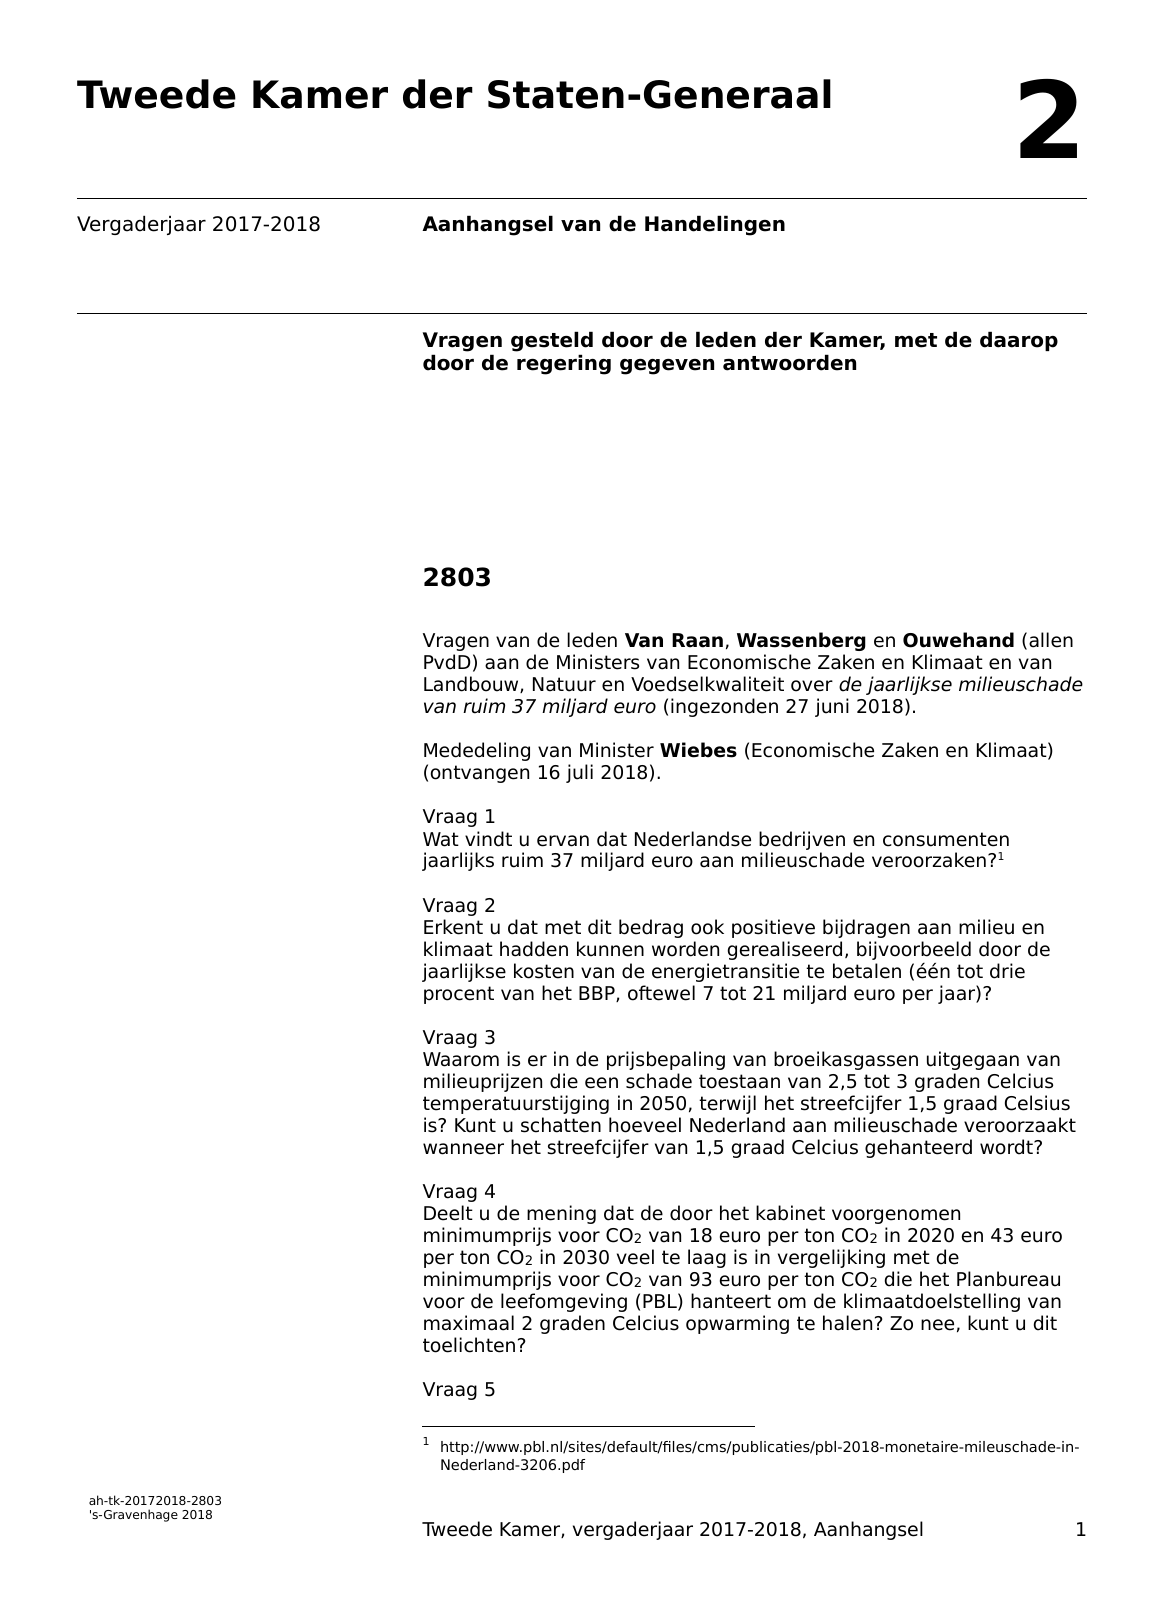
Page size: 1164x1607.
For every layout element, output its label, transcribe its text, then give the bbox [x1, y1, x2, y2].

text Vraag 3 [422, 1027, 1087, 1049]
table_cell [77, 314, 422, 375]
text Erkent u dat met dit bedrag ook positieve bijdragen aan milieu en klimaat hadden kunnen worden gerealiseerd, bijvoorbeeld door de jaarlijkse kosten van de energietransitie te betalen (één tot drie procent van het BBP, oftewel 7 tot 21 miljard euro per jaar)? [422, 917, 1087, 1004]
text Waarom is er in de prijsbepaling van broeikasgassen uitgegaan van milieuprijzen die een schade toestaan van 2,5 tot 3 graden Celcius temperatuurstijging in 2050, terwijl het streefcijfer 1,5 graad Celsius is? Kunt u schatten hoeveel Nederland aan milieuschade veroorzaakt wanneer het streefcijfer van 1,5 graad Celcius gehanteerd wordt? [422, 1049, 1087, 1158]
text 2803 [422, 563, 1087, 592]
table_cell Vergaderjaar 2017-2018 [77, 199, 422, 313]
text 's-Gravenhage 2018 [88, 1508, 323, 1522]
table_header Tweede Kamer der Staten-Generaal [77, 59, 886, 198]
table_header 2 [886, 59, 1087, 198]
text Vraag 5 [422, 1379, 1087, 1401]
text Mededeling van Minister Wiebes (Economische Zaken en Klimaat) (ontvangen 16 juli 2018). [422, 740, 1087, 784]
text ah-tk-20172018-2803 [88, 1494, 323, 1508]
text Deelt u de mening dat de door het kabinet voorgenomen minimumprijs voor CO2 van 18 euro per ton CO2 in 2020 en 43 euro per ton CO2 in 2030 veel te laag is in vergelijking met de minimumprijs voor CO2 van 93 euro per ton CO2 die het Planbureau voor de leefomgeving (PBL) hanteert om de klimaatdoelstelling van maximaal 2 graden Celcius opwarming te halen? Zo nee, kunt u dit toelichten? [422, 1203, 1087, 1357]
text Wat vindt u ervan dat Nederlandse bedrijven en consumenten jaarlijks ruim 37 miljard euro aan milieuschade veroorzaken? [422, 828, 1087, 872]
text Vraag 1 [422, 806, 1087, 828]
text http://www.pbl.nl/sites/default/files/cms/publicaties/pbl-2018-monetaire-mileuschade-in-Nederland-3206.pdf [422, 1435, 1087, 1474]
table_cell Vragen gesteld door de leden der Kamer, met de daarop door de regering gegeven antwoorden [422, 314, 1087, 375]
text Vraag 4 [422, 1181, 1087, 1203]
text Vraag 2 [422, 894, 1087, 917]
table_cell Aanhangsel van de Handelingen [422, 199, 1087, 313]
text Vragen van de leden Van Raan, Wassenberg en Ouwehand (allen PvdD) aan de Ministers van Economische Zaken en Klimaat en van Landbouw, Natuur en Voedselkwaliteit over de jaarlijkse milieuschade van ruim 37 miljard euro (ingezonden 27 juni 2018). [422, 630, 1087, 718]
